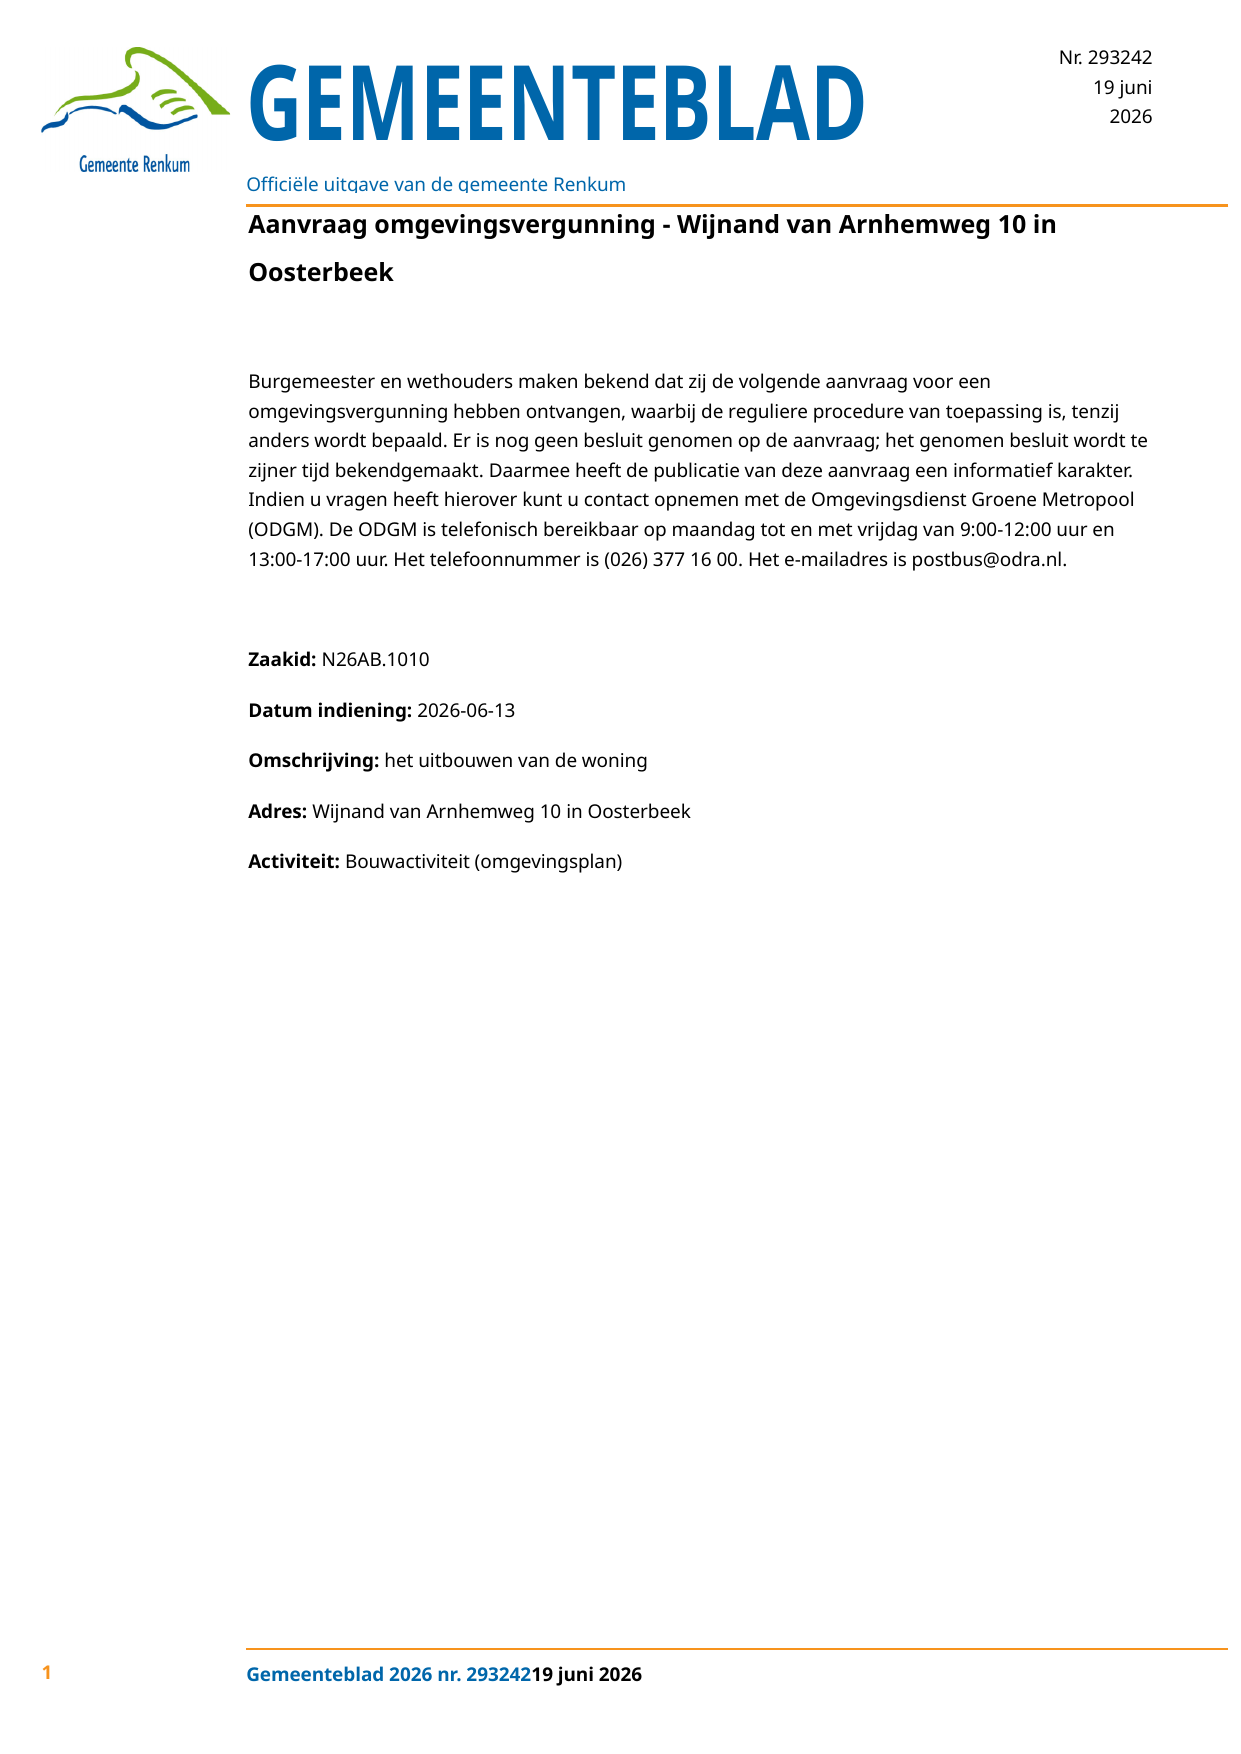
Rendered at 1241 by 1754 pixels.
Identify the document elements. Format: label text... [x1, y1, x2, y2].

picture [41, 47, 231, 172]
text Burgemeester en wethouders maken bekend dat zij de volgende aanvraag voor een omgevingsvergunning hebben ontvangen, waarbij de reguliere procedure van toepassing is, tenzij anders wordt bepaald. Er is nog geen besluit genomen op de aanvraag; het genomen besluit wordt te zijner tijd bekendgemaakt. Daarmee heeft de publicatie van deze aanvraag een informatief karakter. Indien u vragen heeft hierover kunt u contact opnemen met de Omgevingsdienst Groene Metropool (ODGM). De ODGM is telefonisch bereikbaar op maandag tot en met vrijdag van 9:00-12:00 uur en 13:00-17:00 uur. Het telefoonnummer is (026) 377 16 00. Het e-mailadres is postbus@odra.nl. [248, 368, 1152, 572]
text Omschrijving: het uitbouwen van de woning [248, 747, 1152, 773]
text Activiteit: Bouwactiviteit (omgevingsplan) [248, 848, 1152, 874]
text Datum indiening: 2026-06-13 [248, 697, 1152, 723]
text Adres: Wijnand van Arnhemweg 10 in Oosterbeek [248, 798, 1152, 824]
text Aanvraag omgevingsvergunning - Wijnand van Arnhemweg 10 in Oosterbeek [248, 207, 1152, 288]
text Zaakid: N26AB.1010 [248, 647, 1152, 672]
